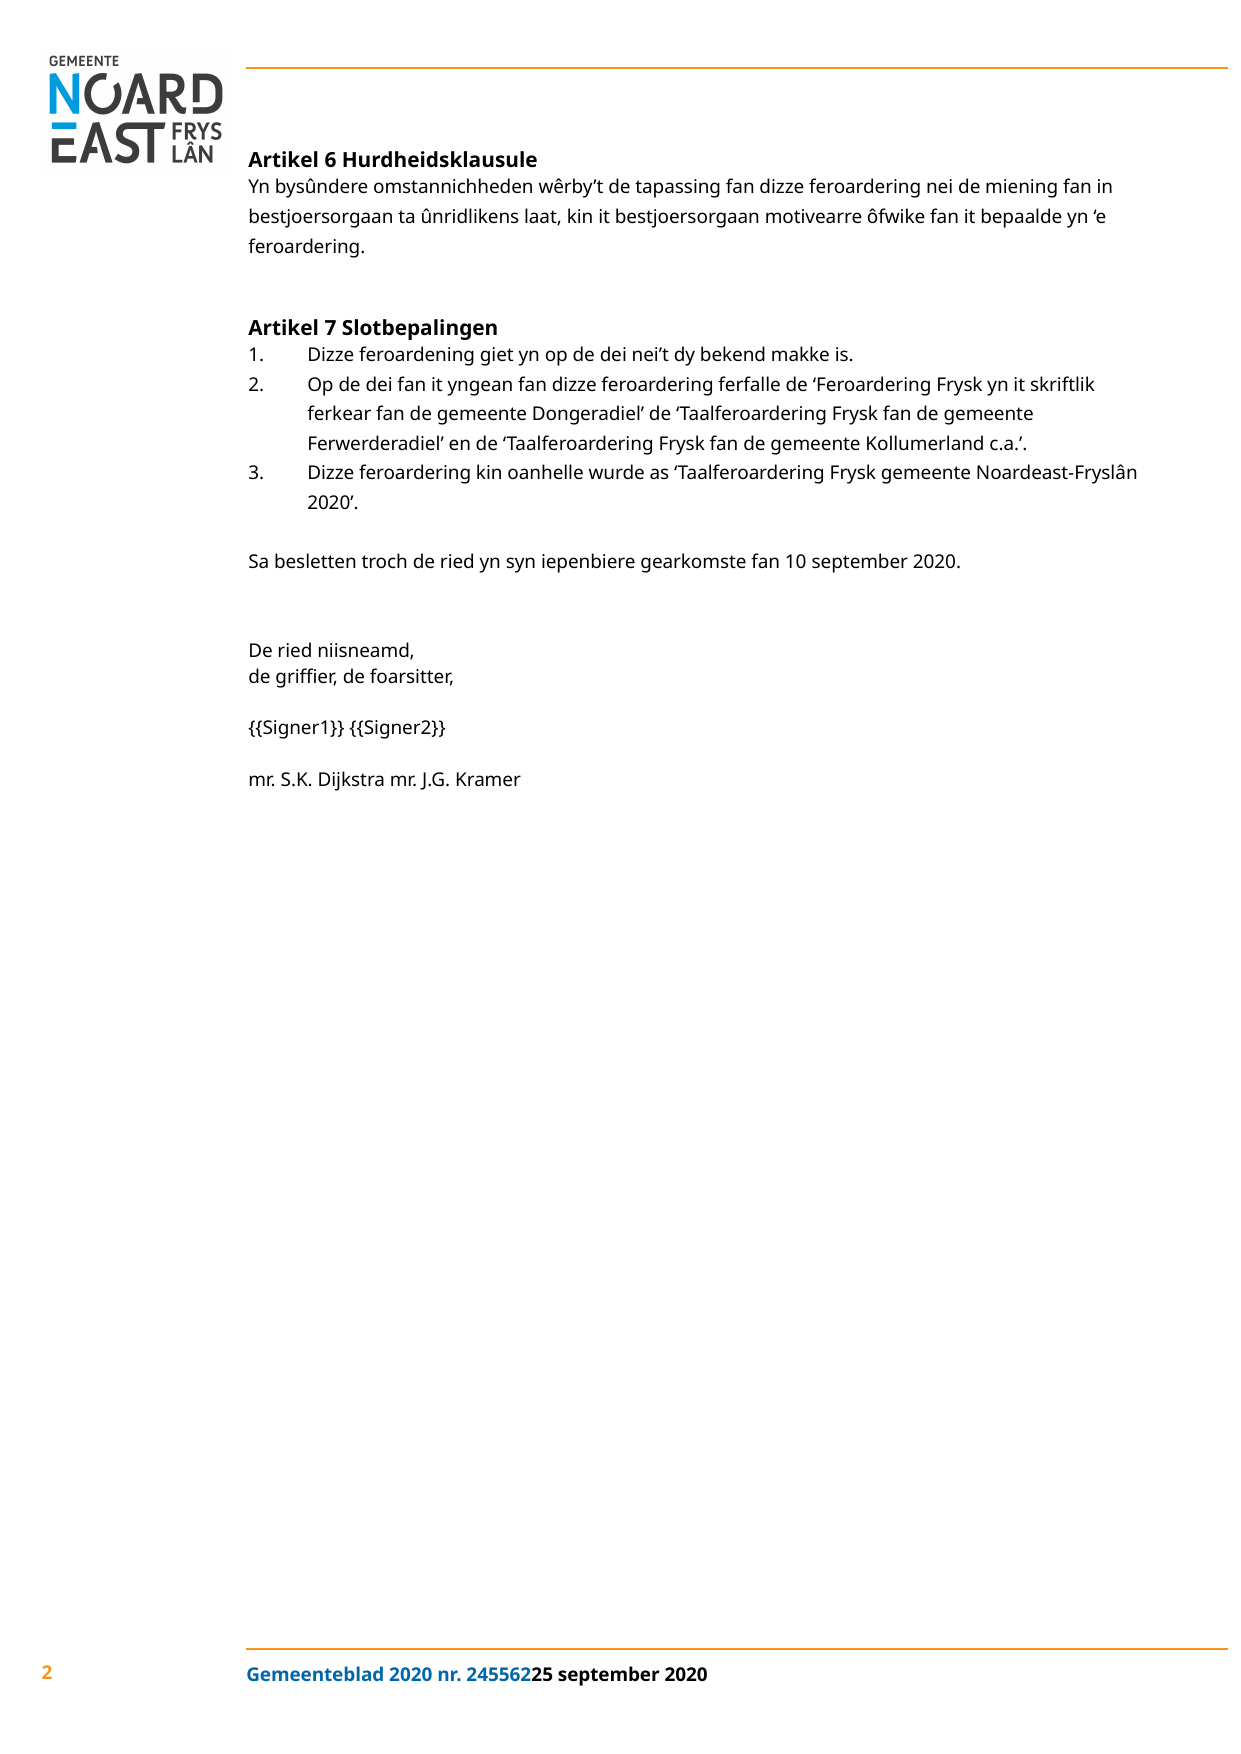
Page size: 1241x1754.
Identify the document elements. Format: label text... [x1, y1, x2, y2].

text {{Signer1}} {{Signer2}} [248, 714, 1152, 740]
list Dizze feroardening giet yn op de dei nei’t dy bekend makke is. [248, 341, 1152, 367]
text mr. S.K. Dijkstra mr. J.G. Kramer [248, 766, 1152, 791]
list Dizze feroardering kin oanhelle wurde as ‘Taalferoardering Frysk gemeente Noardeast-Fryslân 2020’. [248, 459, 1152, 515]
text de griffier, de foarsitter, [248, 663, 1152, 688]
picture [41, 47, 231, 172]
text Yn bysûndere omstannichheden wêrby’t de tapassing fan dizze feroardering nei de miening fan in bestjoersorgaan ta ûnridlikens laat, kin it bestjoersorgaan motivearre ôfwike fan it bepaalde yn ‘e feroardering. [248, 174, 1152, 258]
text Artikel 6 Hurdheidsklausule [248, 145, 1152, 174]
list Op de dei fan it yngean fan dizze feroardering ferfalle de ‘Feroardering Frysk yn it skriftlik ferkear fan de gemeente Dongeradiel’ de ‘Taalferoardering Frysk fan de gemeente Ferwerderadiel’ en de ‘Taalferoardering Frysk fan de gemeente Kollumerland c.a.’. [248, 371, 1152, 456]
text De ried niisneamd, [248, 637, 1152, 663]
text Artikel 7 Slotbepalingen [248, 313, 1152, 341]
text Sa besletten troch de ried yn syn iepenbiere gearkomste fan 10 september 2020. [248, 548, 1152, 574]
